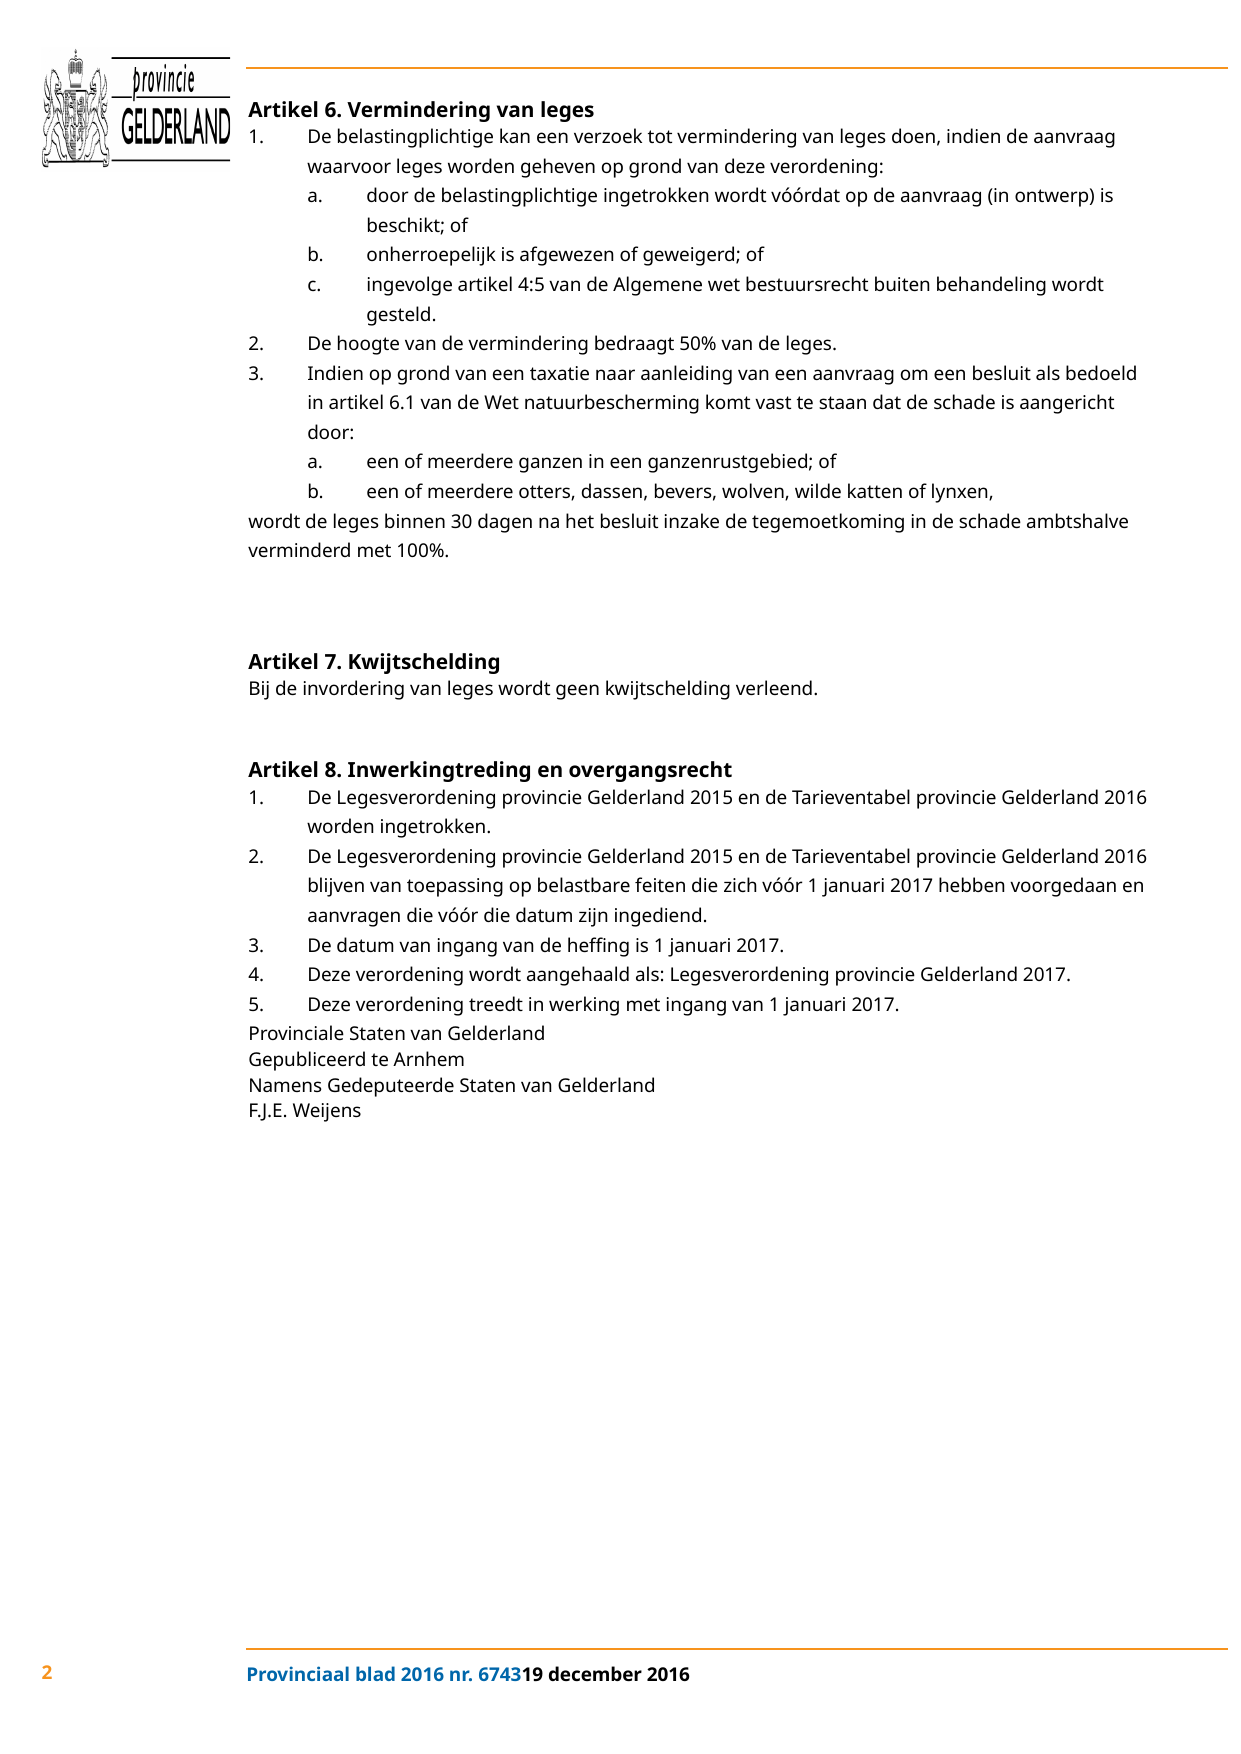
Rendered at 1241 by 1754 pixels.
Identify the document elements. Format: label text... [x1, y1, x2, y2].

text wordt de leges binnen 30 dagen na het besluit inzake de tegemoetkoming in de schade ambtshalve verminderd met 100%. [248, 508, 1152, 563]
text Namens Gedeputeerde Staten van Gelderland [248, 1072, 1152, 1098]
list Deze verordening wordt aangehaald als: Legesverordening provincie Gelderland 2017. [248, 961, 1152, 987]
list onherroepelijk is afgewezen of geweigerd; of [307, 242, 1152, 267]
list een of meerdere ganzen in een ganzenrustgebied; of [307, 449, 1152, 474]
text Artikel 7. Kwijtschelding [248, 647, 1152, 675]
text Gepubliceerd te Arnhem [248, 1046, 1152, 1072]
list De Legesverordening provincie Gelderland 2015 en de Tarieventabel provincie Gelderland 2016 blijven van toepassing op belastbare feiten die zich vóór 1 januari 2017 hebben voorgedaan en aanvragen die vóór die datum zijn ingediend. [248, 843, 1152, 928]
list De datum van ingang van de heffing is 1 januari 2017. [248, 932, 1152, 957]
list Deze verordening treedt in werking met ingang van 1 januari 2017. [248, 991, 1152, 1017]
list De Legesverordening provincie Gelderland 2015 en de Tarieventabel provincie Gelderland 2016 worden ingetrokken. [248, 784, 1152, 839]
list door de belastingplichtige ingetrokken wordt vóórdat op de aanvraag (in ontwerp) is beschikt; of [307, 182, 1152, 238]
list Indien op grond van een taxatie naar aanleiding van een aanvraag om een besluit als bedoeld in artikel 6.1 van de Wet natuurbescherming komt vast te staan dat de schade is aangericht door: [248, 360, 1152, 445]
text Provinciale Staten van Gelderland [248, 1021, 1152, 1046]
text Bij de invordering van leges wordt geen kwijtschelding verleend. [248, 675, 1152, 701]
text Artikel 8. Inwerkingtreding en overgangsrecht [248, 755, 1152, 784]
list De belastingplichtige kan een verzoek tot vermindering van leges doen, indien de aanvraag waarvoor leges worden geheven op grond van deze verordening: [248, 123, 1152, 178]
list De hoogte van de vermindering bedraagt 50% van de leges. [248, 330, 1152, 356]
list ingevolge artikel 4:5 van de Algemene wet bestuursrecht buiten behandeling wordt gesteld. [307, 271, 1152, 326]
picture [41, 47, 231, 172]
text F.J.E. Weijens [248, 1098, 1152, 1123]
list een of meerdere otters, dassen, bevers, wolven, wilde katten of lynxen, [307, 478, 1152, 504]
text Artikel 6. Vermindering van leges [248, 95, 1152, 123]
